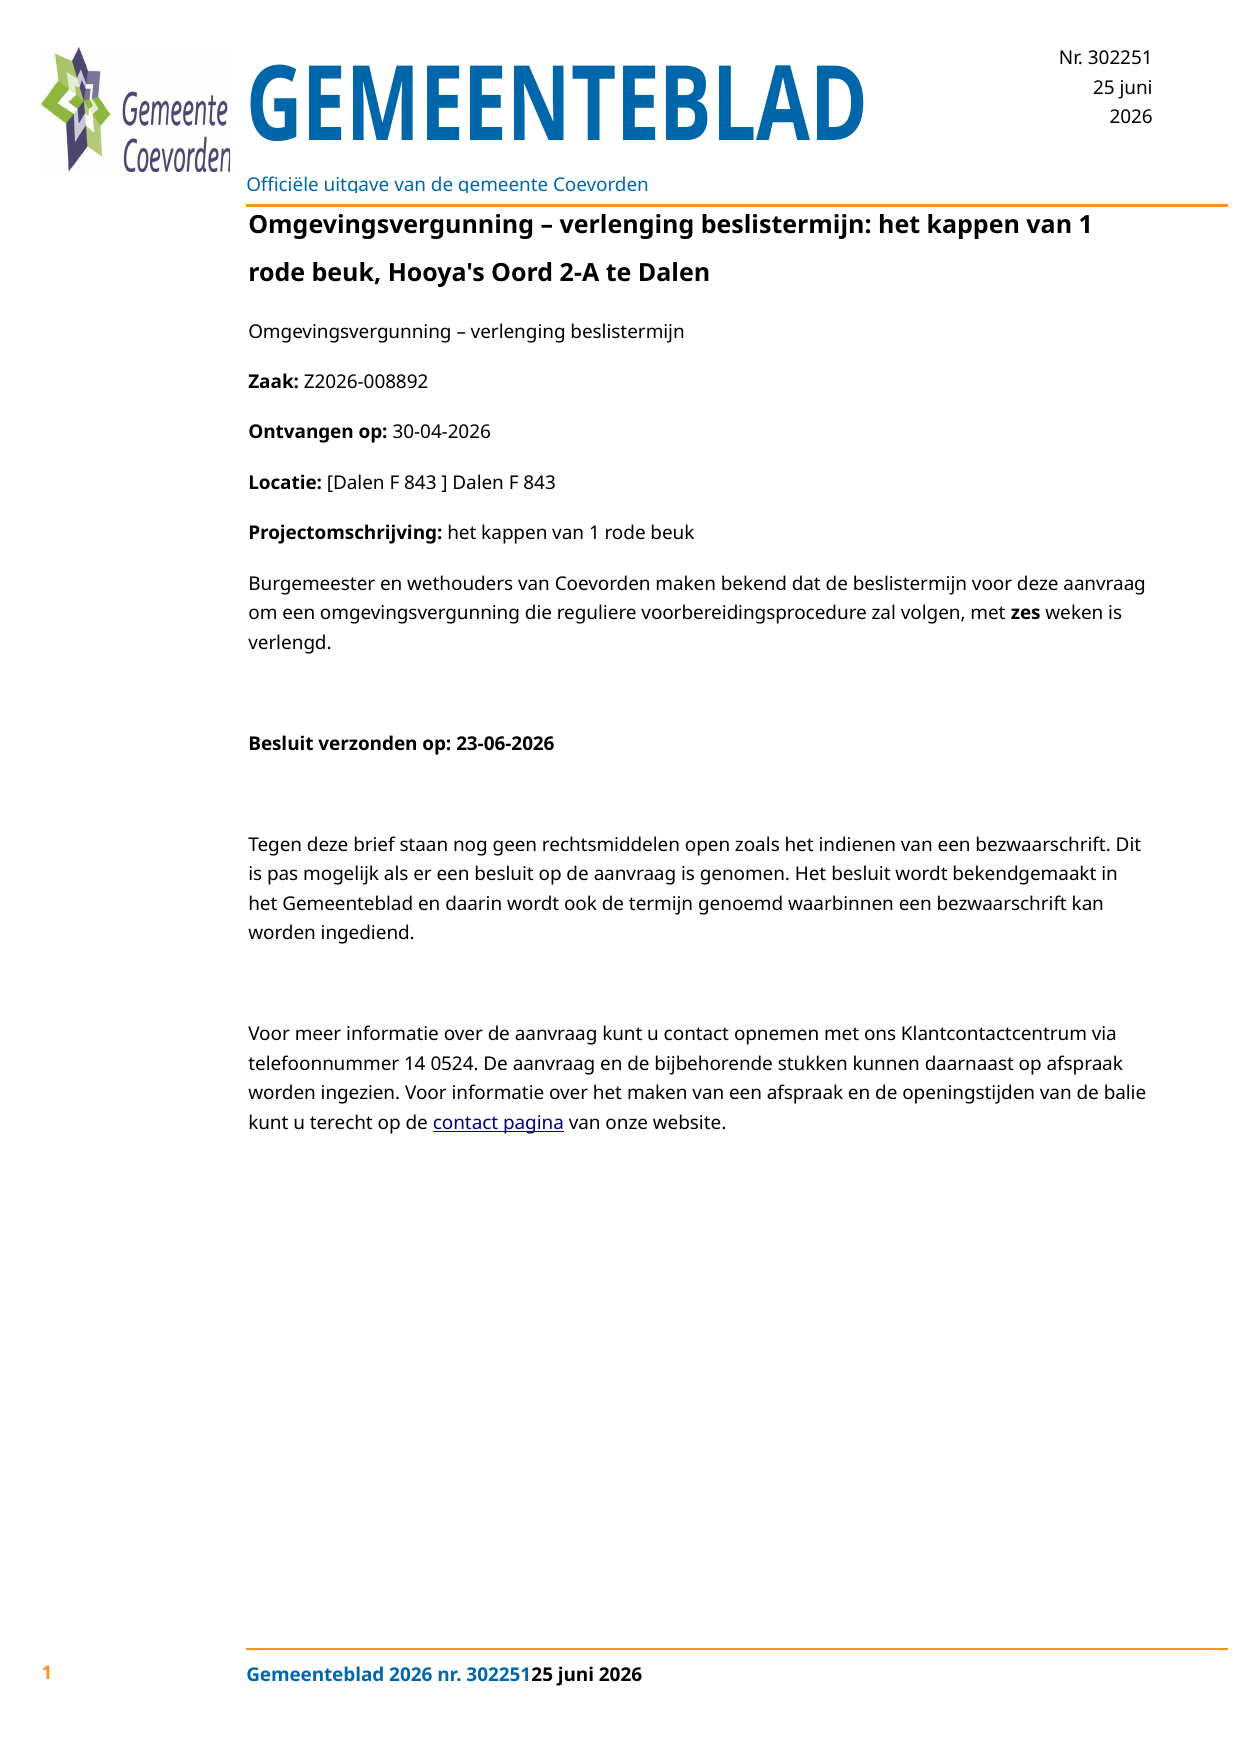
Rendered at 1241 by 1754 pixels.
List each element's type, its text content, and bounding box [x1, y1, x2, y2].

text Voor meer informatie over de aanvraag kunt u contact opnemen met ons Klantcontactcentrum via telefoonnummer 14 0524. De aanvraag en de bijbehorende stukken kunnen daarnaast op afspraak worden ingezien. Voor informatie over het maken van een afspraak en de openingstijden van de balie kunt u terecht op de contact pagina van onze website. [248, 1020, 1152, 1135]
text Ontvangen op: 30-04-2026 [248, 419, 1152, 444]
text Omgevingsvergunning – verlenging beslistermijn [248, 318, 1152, 344]
text Locatie: [Dalen F 843 ] Dalen F 843 [248, 469, 1152, 495]
picture [41, 47, 231, 172]
text Projectomschrijving: het kappen van 1 rode beuk [248, 519, 1152, 545]
text Omgevingsvergunning – verlenging beslistermijn: het kappen van 1 rode beuk, Hooya's Oord 2-A te Dalen [248, 207, 1152, 288]
text Zaak: Z2026-008892 [248, 368, 1152, 394]
text Burgemeester en wethouders van Coevorden maken bekend dat de beslistermijn voor deze aanvraag om een omgevingsvergunning die reguliere voorbereidingsprocedure zal volgen, met zes weken is verlengd. [248, 570, 1152, 655]
text Tegen deze brief staan nog geen rechtsmiddelen open zoals het indienen van een bezwaarschrift. Dit is pas mogelijk als er een besluit op de aanvraag is genomen. Het besluit wordt bekendgemaakt in het Gemeenteblad en daarin wordt ook de termijn genoemd waarbinnen een bezwaarschrift kan worden ingediend. [248, 831, 1152, 945]
text Besluit verzonden op: 23-06-2026 [248, 730, 1152, 756]
